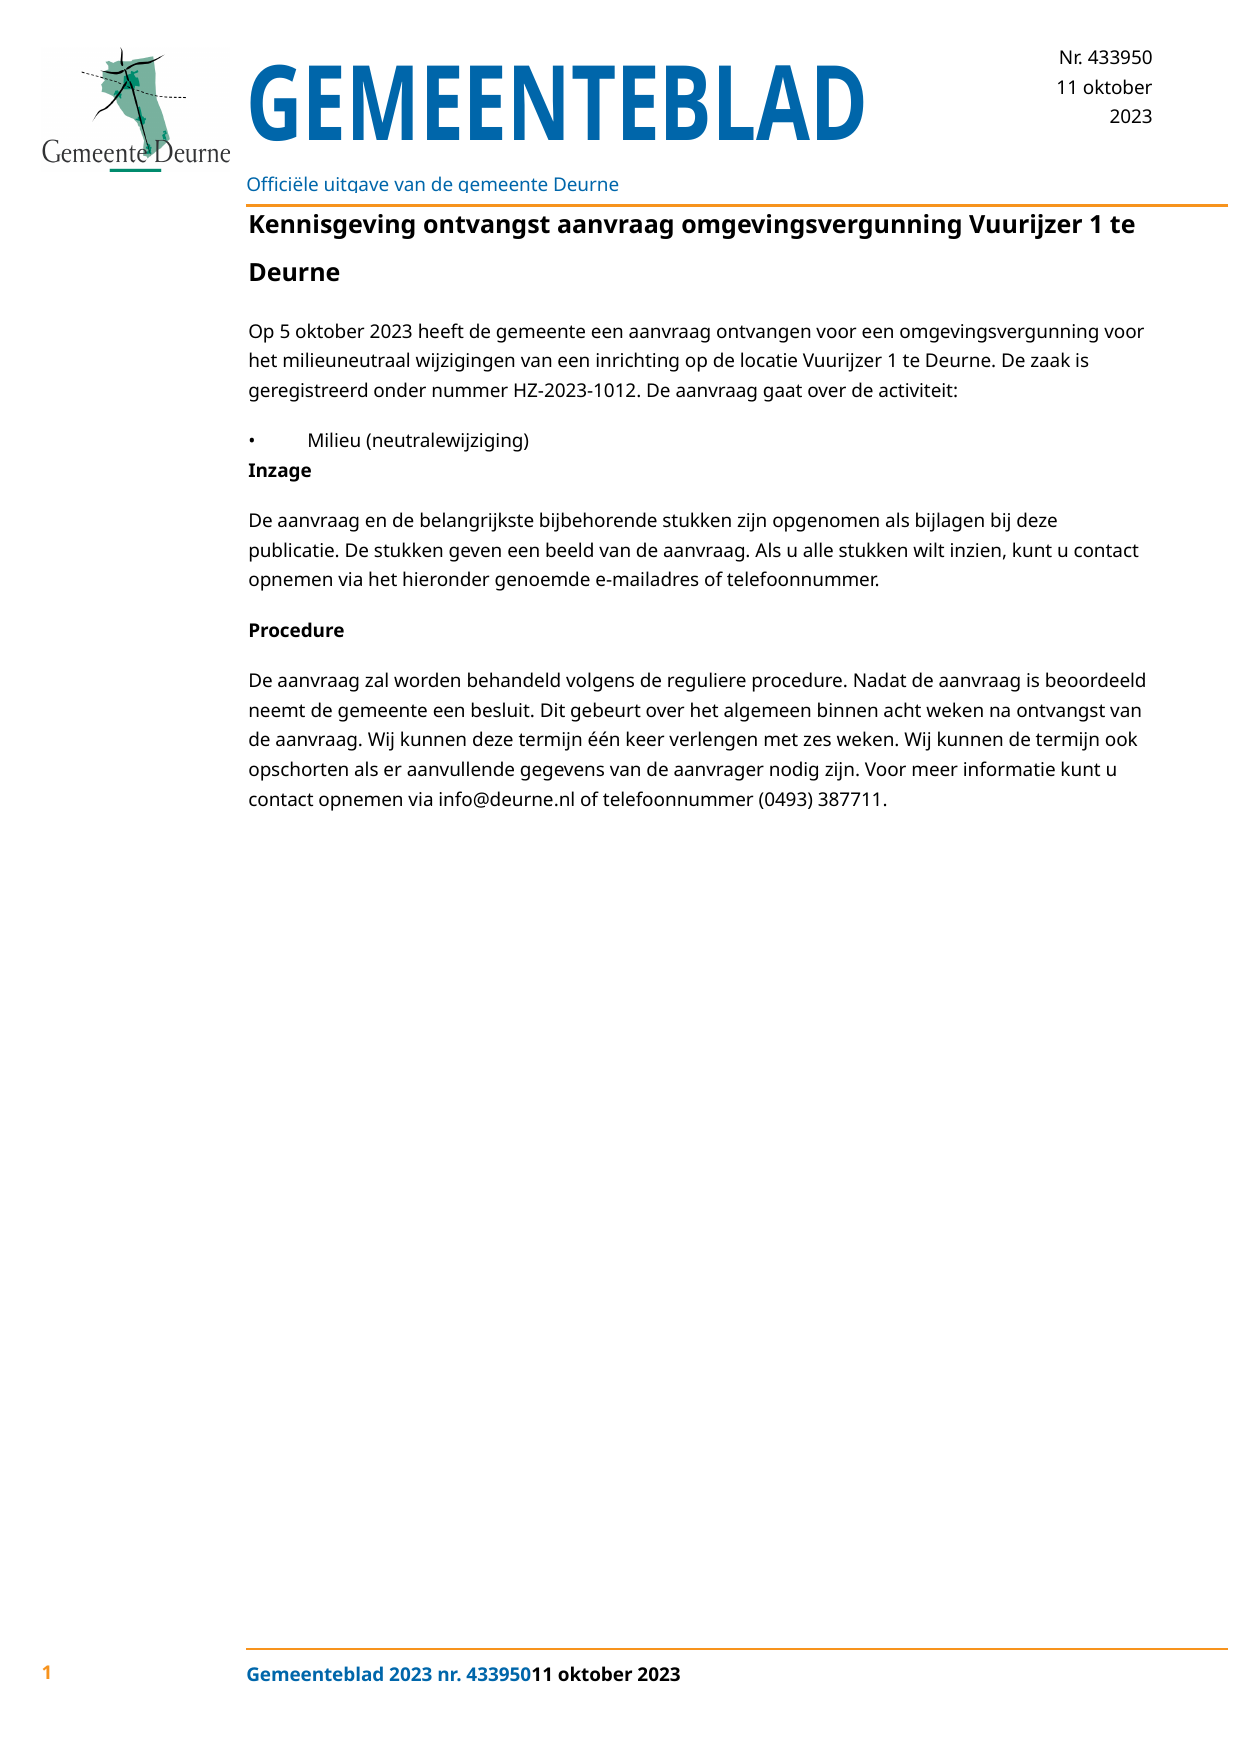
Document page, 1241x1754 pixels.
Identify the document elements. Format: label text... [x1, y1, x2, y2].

text Procedure [248, 617, 1152, 643]
list Milieu (neutralewijziging) [248, 427, 1152, 453]
text De aanvraag zal worden behandeld volgens de reguliere procedure. Nadat de aanvraag is beoordeeld neemt de gemeente een besluit. Dit gebeurt over het algemeen binnen acht weken na ontvangst van de aanvraag. Wij kunnen deze termijn één keer verlengen met zes weken. Wij kunnen de termijn ook opschorten als er aanvullende gegevens van de aanvrager nodig zijn. Voor meer informatie kunt u contact opnemen via info@deurne.nl of telefoonnummer (0493) 387711. [248, 667, 1152, 812]
text Kennisgeving ontvangst aanvraag omgevingsvergunning Vuurijzer 1 te Deurne [248, 207, 1152, 288]
picture [41, 47, 231, 172]
text Inzage [248, 457, 1152, 483]
text Op 5 oktober 2023 heeft de gemeente een aanvraag ontvangen voor een omgevingsvergunning voor het milieuneutraal wijzigingen van een inrichting op de locatie Vuurijzer 1 te Deurne. De zaak is geregistreerd onder nummer HZ-2023-1012. De aanvraag gaat over de activiteit: [248, 318, 1152, 403]
text De aanvraag en de belangrijkste bijbehorende stukken zijn opgenomen als bijlagen bij deze publicatie. De stukken geven een beeld van de aanvraag. Als u alle stukken wilt inzien, kunt u contact opnemen via het hieronder genoemde e-mailadres of telefoonnummer. [248, 507, 1152, 592]
